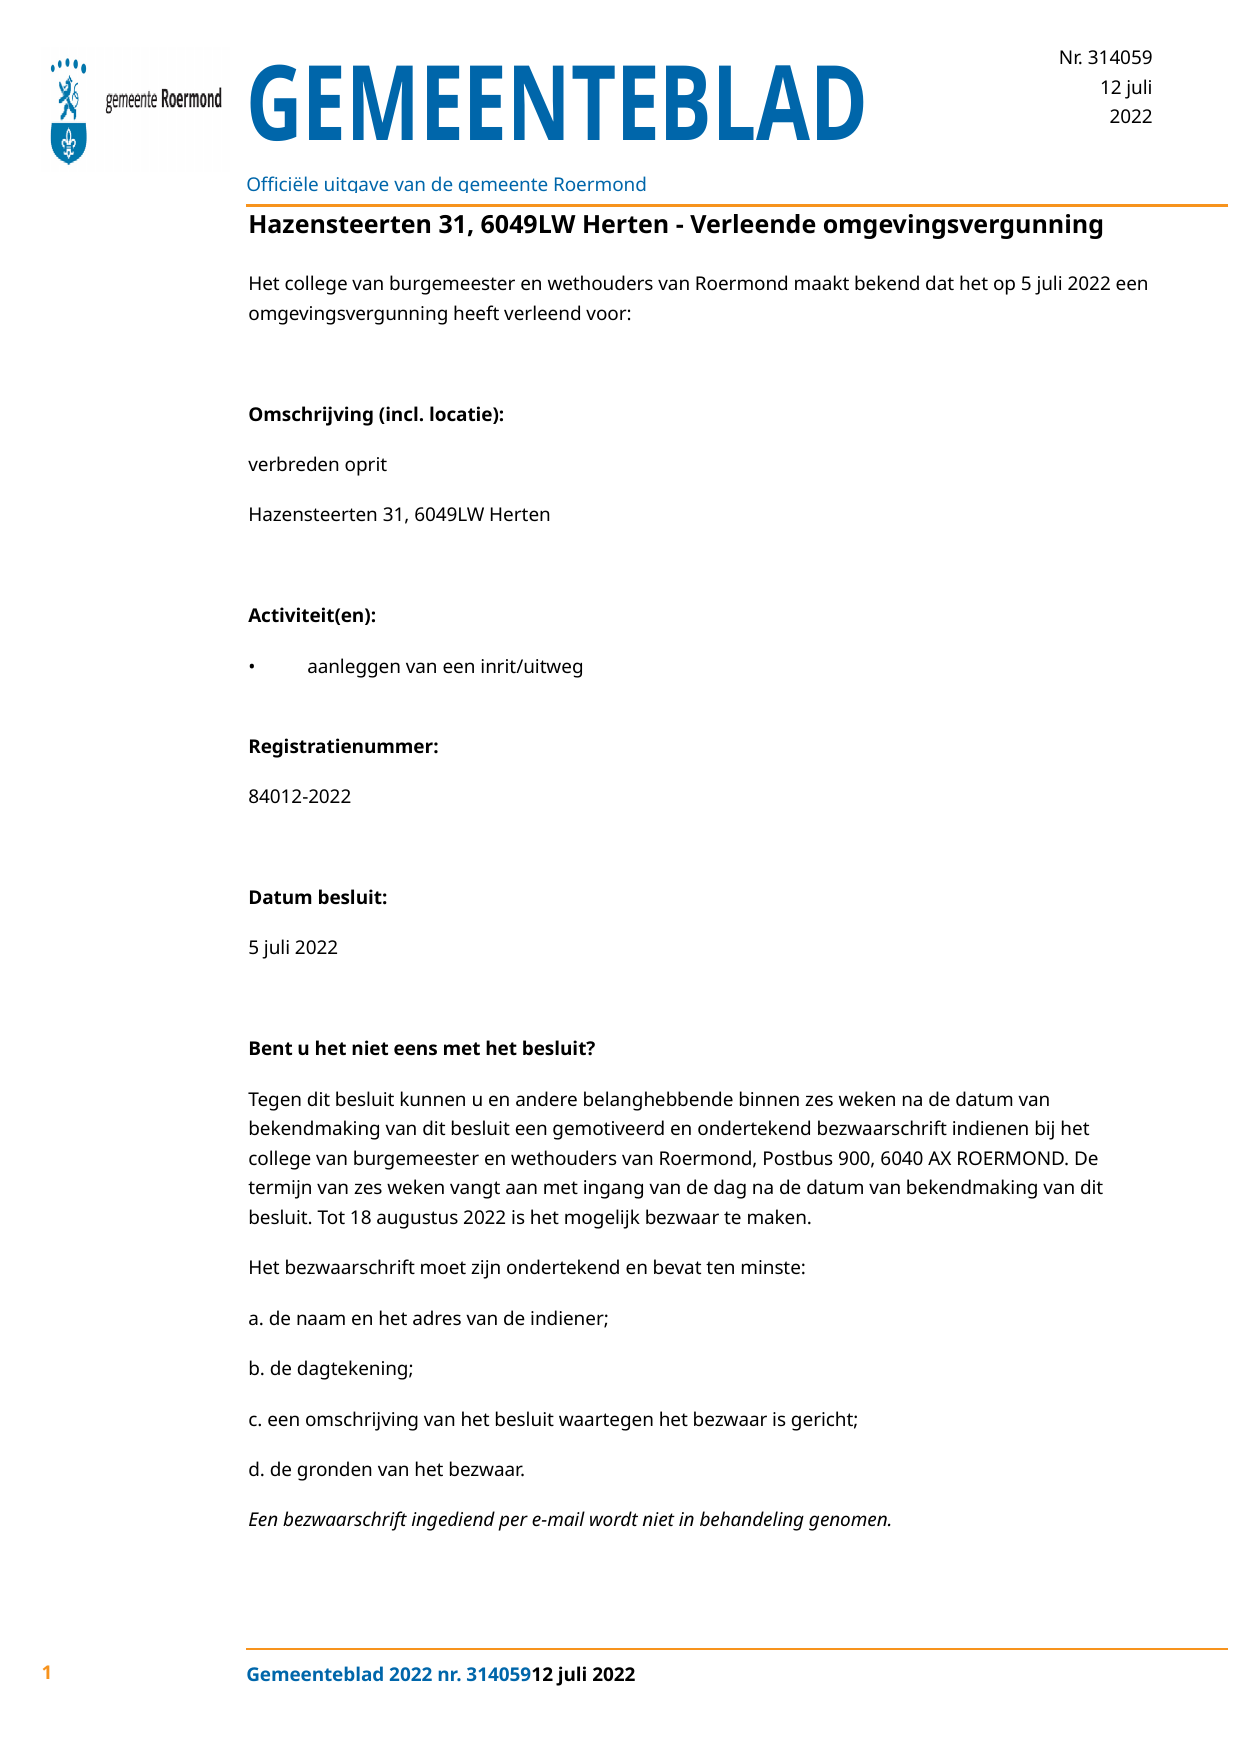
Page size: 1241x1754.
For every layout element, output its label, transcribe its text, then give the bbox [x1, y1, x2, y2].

text c. een omschrijving van het besluit waartegen het bezwaar is gericht; [248, 1406, 1152, 1431]
text Bent u het niet eens met het besluit? [248, 1035, 1152, 1061]
text b. de dagtekening; [248, 1355, 1152, 1381]
text 84012-2022 [248, 783, 1152, 809]
text Hazensteerten 31, 6049LW Herten [248, 502, 1152, 527]
list aanleggen van een inrit/uitweg [248, 653, 1152, 678]
text Activiteit(en): [248, 602, 1152, 628]
picture [41, 47, 231, 172]
text Tegen dit besluit kunnen u en andere belanghebbende binnen zes weken na de datum van bekendmaking van dit besluit een gemotiveerd en ondertekend bezwaarschrift indienen bij het college van burgemeester en wethouders van Roermond, Postbus 900, 6040 AX ROERMOND. De termijn van zes weken vangt aan met ingang van de dag na de datum van bekendmaking van dit besluit. Tot 18 augustus 2022 is het mogelijk bezwaar te maken. [248, 1086, 1152, 1230]
text a. de naam en het adres van de indiener; [248, 1305, 1152, 1331]
text 5 juli 2022 [248, 934, 1152, 960]
text Een bezwaarschrift ingediend per e-mail wordt niet in behandeling genomen. [248, 1507, 1152, 1532]
text Hazensteerten 31, 6049LW Herten - Verleende omgevingsvergunning [248, 207, 1152, 241]
text d. de gronden van het bezwaar. [248, 1456, 1152, 1482]
text Datum besluit: [248, 884, 1152, 910]
text Het bezwaarschrift moet zijn ondertekend en bevat ten minste: [248, 1254, 1152, 1280]
text verbreden oprit [248, 451, 1152, 477]
text Registratienummer: [248, 733, 1152, 758]
text Het college van burgemeester en wethouders van Roermond maakt bekend dat het op 5 juli 2022 een omgevingsvergunning heeft verleend voor: [248, 270, 1152, 326]
text Omschrijving (incl. locatie): [248, 401, 1152, 426]
